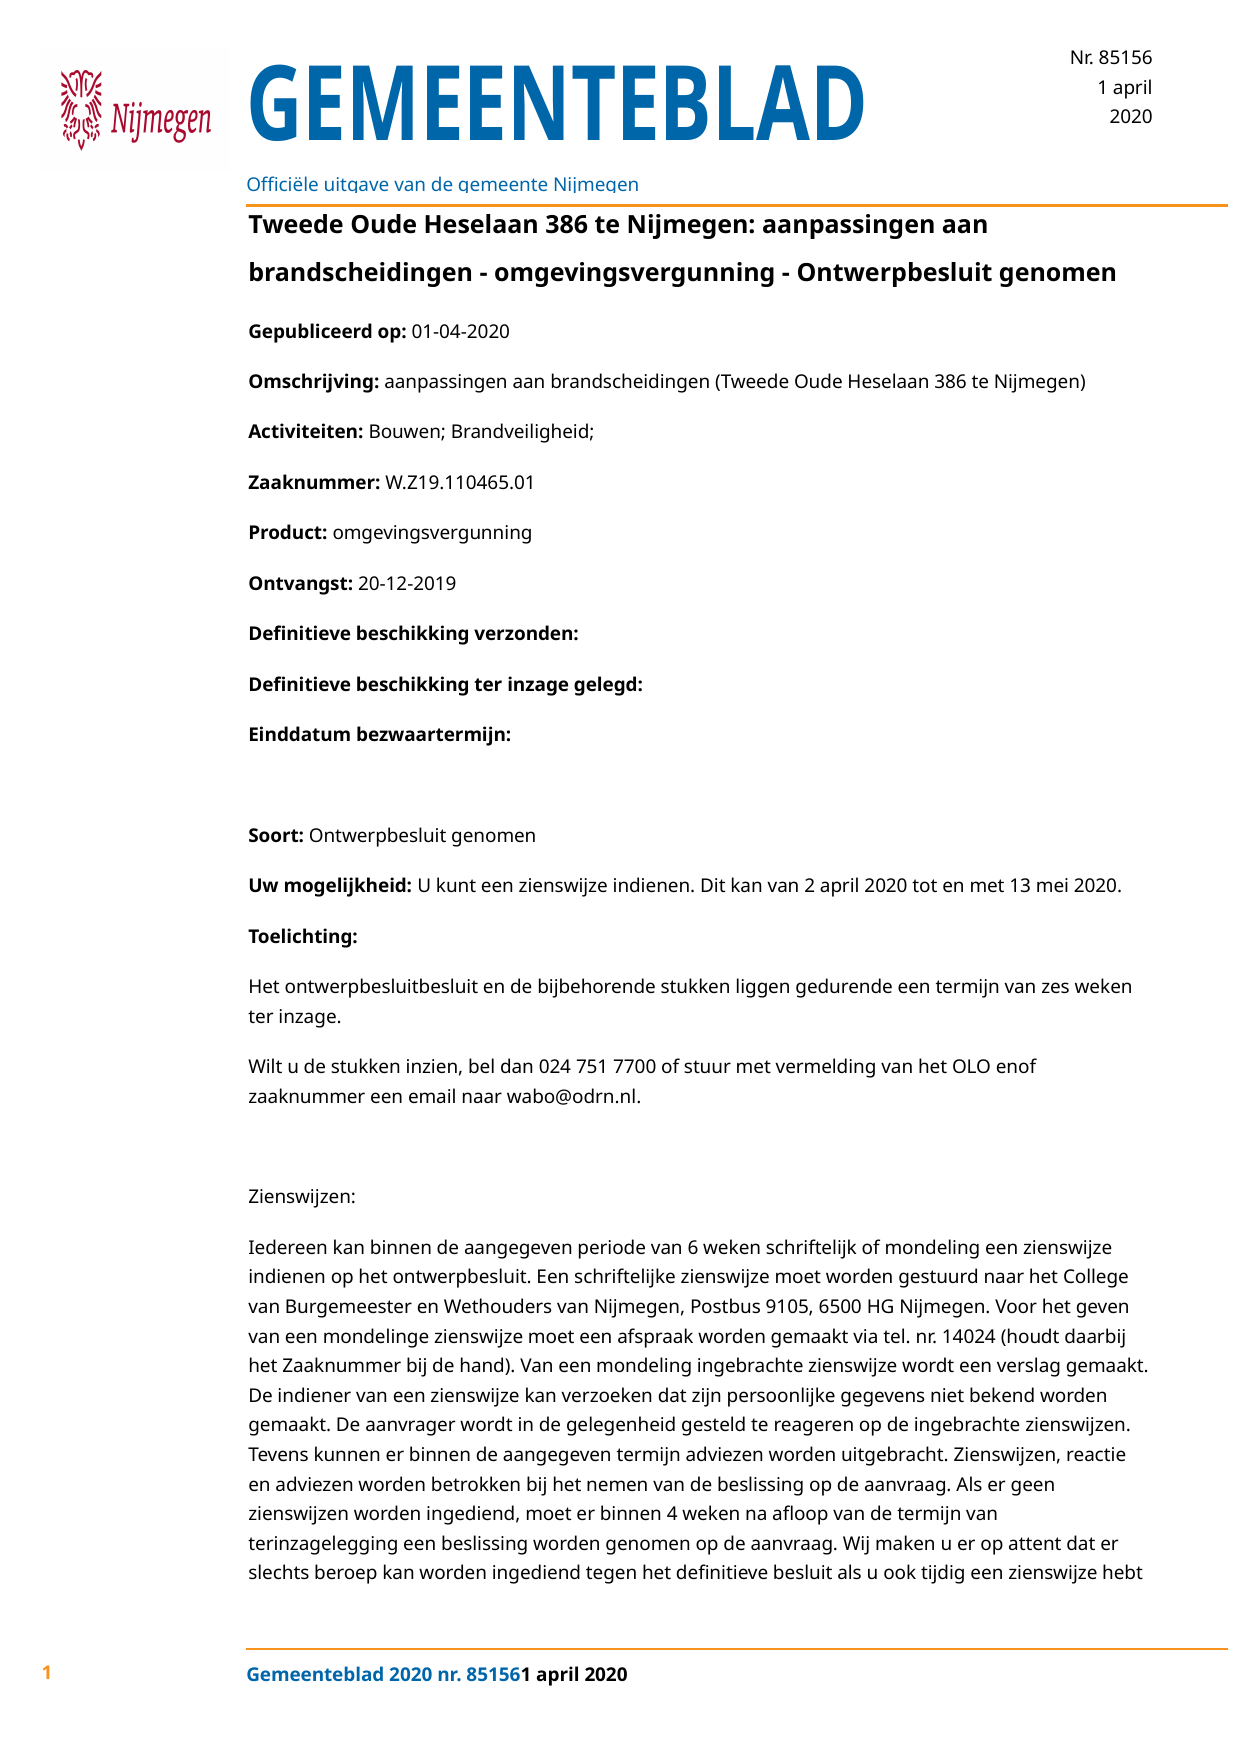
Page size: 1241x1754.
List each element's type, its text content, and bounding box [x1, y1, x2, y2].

text Definitieve beschikking verzonden: [248, 620, 1152, 646]
text Product: omgevingsvergunning [248, 519, 1152, 545]
text Uw mogelijkheid: U kunt een zienswijze indienen. Dit kan van 2 april 2020 tot en met 13 mei 2020. [248, 872, 1152, 898]
text Einddatum bezwaartermijn: [248, 721, 1152, 747]
picture [41, 47, 231, 172]
text Activiteiten: Bouwen; Brandveiligheid; [248, 419, 1152, 444]
text Tweede Oude Heselaan 386 te Nijmegen: aanpassingen aan brandscheidingen - omgevingsvergunning - Ontwerpbesluit genomen [248, 207, 1152, 288]
text Definitieve beschikking ter inzage gelegd: [248, 671, 1152, 697]
text Gepubliceerd op: 01-04-2020 [248, 318, 1152, 344]
text Iedereen kan binnen de aangegeven periode van 6 weken schriftelijk of mondeling een zienswijze indienen op het ontwerpbesluit. Een schriftelijke zienswijze moet worden gestuurd naar het College van Burgemeester en Wethouders van Nijmegen, Postbus 9105, 6500 HG Nijmegen. Voor het geven van een mondelinge zienswijze moet een afspraak worden gemaakt via tel. nr. 14024 (houdt daarbij het Zaaknummer bij de hand). Van een mondeling ingebrachte zienswijze wordt een verslag gemaakt. De indiener van een zienswijze kan verzoeken dat zijn persoonlijke gegevens niet bekend worden gemaakt. De aanvrager wordt in de gelegenheid gesteld te reageren op de ingebrachte zienswijzen. Tevens kunnen er binnen de aangegeven termijn adviezen worden uitgebracht. Zienswijzen, reactie en adviezen worden betrokken bij het nemen van de beslissing op de aanvraag. Als er geen zienswijzen worden ingediend, moet er binnen 4 weken na afloop van de termijn van terinzagelegging een beslissing worden genomen op de aanvraag. Wij maken u er op attent dat er slechts beroep kan worden ingediend tegen het definitieve besluit als u ook tijdig een zienswijze hebt [248, 1234, 1152, 1585]
text Soort: Ontwerpbesluit genomen [248, 822, 1152, 848]
text Zienswijzen: [248, 1184, 1152, 1209]
text Het ontwerpbesluitbesluit en de bijbehorende stukken liggen gedurende een termijn van zes weken ter inzage. [248, 973, 1152, 1029]
text Ontvangst: 20-12-2019 [248, 570, 1152, 596]
text Zaaknummer: W.Z19.110465.01 [248, 469, 1152, 495]
text Toelichting: [248, 923, 1152, 949]
text Wilt u de stukken inzien, bel dan 024 751 7700 of stuur met vermelding van het OLO enof zaaknummer een email naar wabo@odrn.nl. [248, 1053, 1152, 1109]
text Omschrijving: aanpassingen aan brandscheidingen (Tweede Oude Heselaan 386 te Nijmegen) [248, 368, 1152, 394]
